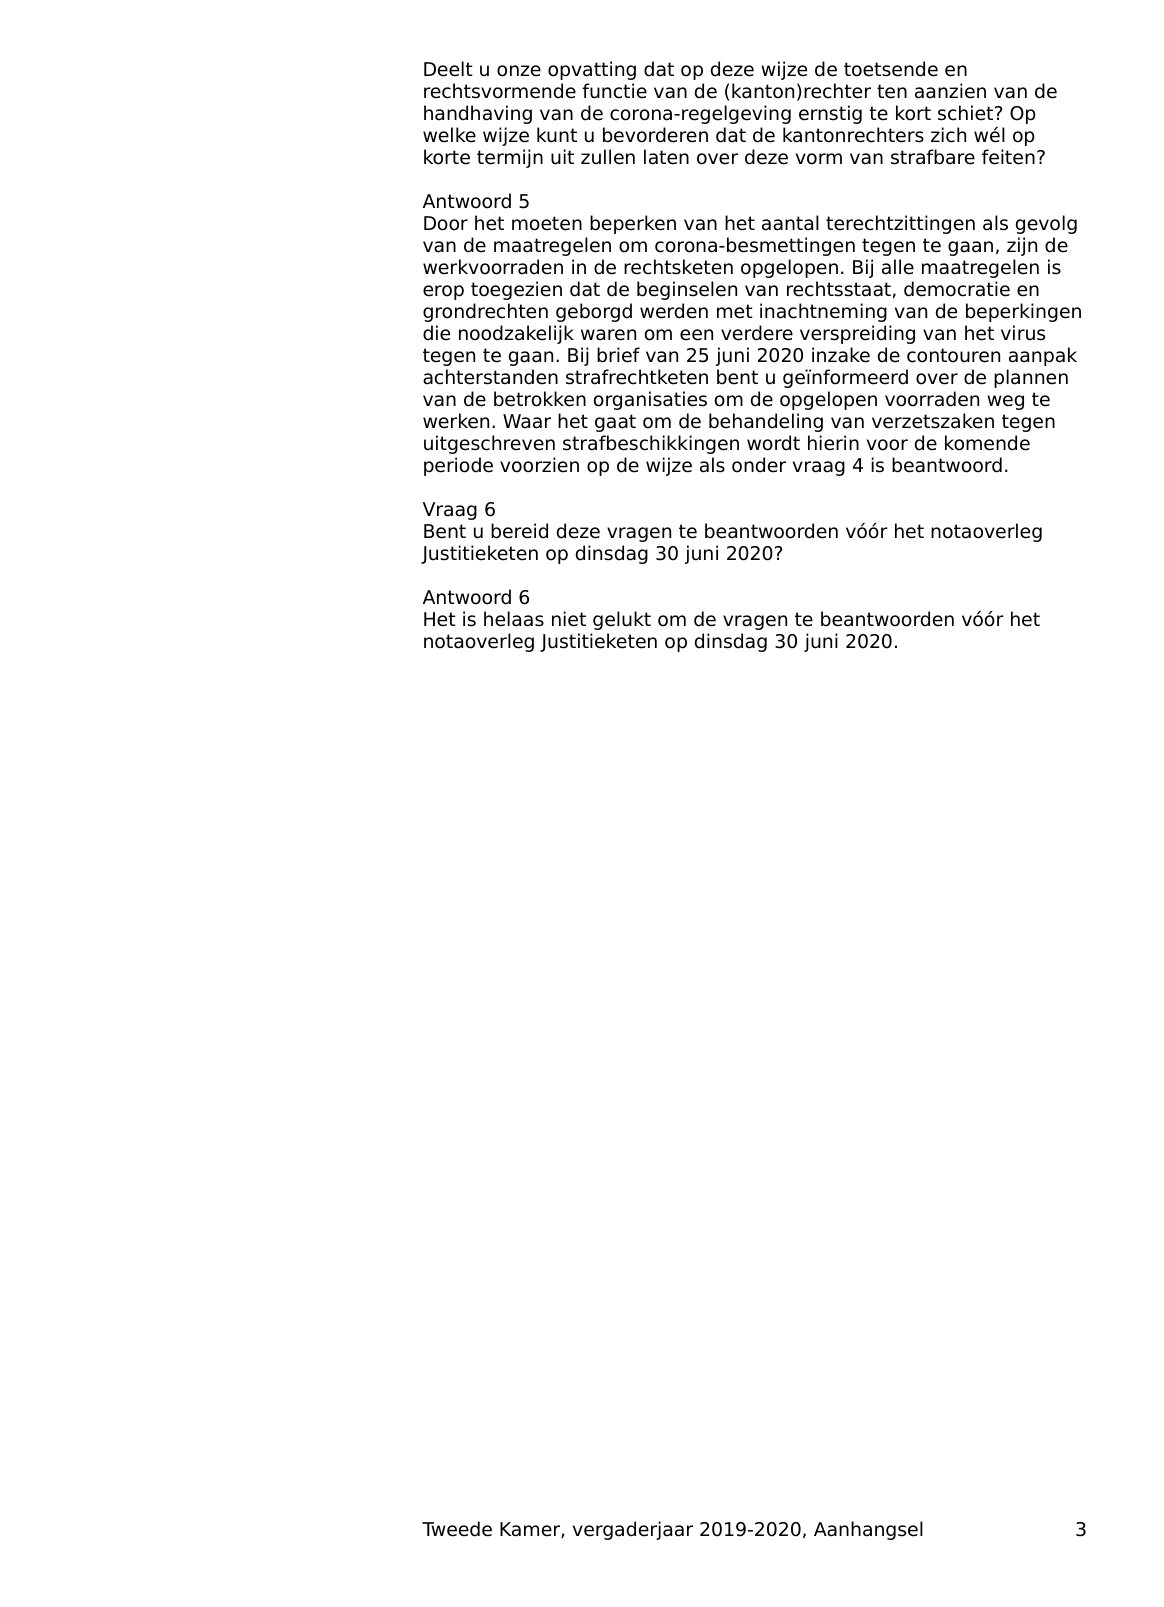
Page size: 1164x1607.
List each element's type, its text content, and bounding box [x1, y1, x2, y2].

text Vraag 6 [422, 499, 1087, 521]
text Door het moeten beperken van het aantal terechtzittingen als gevolg van de maatregelen om corona-besmettingen tegen te gaan, zijn de werkvoorraden in de rechtsketen opgelopen. Bij alle maatregelen is erop toegezien dat de beginselen van rechtsstaat, democratie en grondrechten geborgd werden met inachtneming van de beperkingen die noodzakelijk waren om een verdere verspreiding van het virus tegen te gaan. Bij brief van 25 juni 2020 inzake de contouren aanpak achterstanden strafrechtketen bent u geïnformeerd over de plannen van de betrokken organisaties om de opgelopen voorraden weg te werken. Waar het gaat om de behandeling van verzetszaken tegen uitgeschreven strafbeschikkingen wordt hierin voor de komende periode voorzien op de wijze als onder vraag 4 is beantwoord. [422, 213, 1087, 477]
text Antwoord 6 [422, 587, 1087, 609]
text Het is helaas niet gelukt om de vragen te beantwoorden vóór het notaoverleg Justitieketen op dinsdag 30 juni 2020. [422, 609, 1087, 653]
text Bent u bereid deze vragen te beantwoorden vóór het notaoverleg Justitieketen op dinsdag 30 juni 2020? [422, 521, 1087, 565]
text Deelt u onze opvatting dat op deze wijze de toetsende en rechtsvormende functie van de (kanton)rechter ten aanzien van de handhaving van de corona-regelgeving ernstig te kort schiet? Op welke wijze kunt u bevorderen dat de kantonrechters zich wél op korte termijn uit zullen laten over deze vorm van strafbare feiten? [422, 59, 1087, 169]
text Antwoord 5 [422, 191, 1087, 213]
